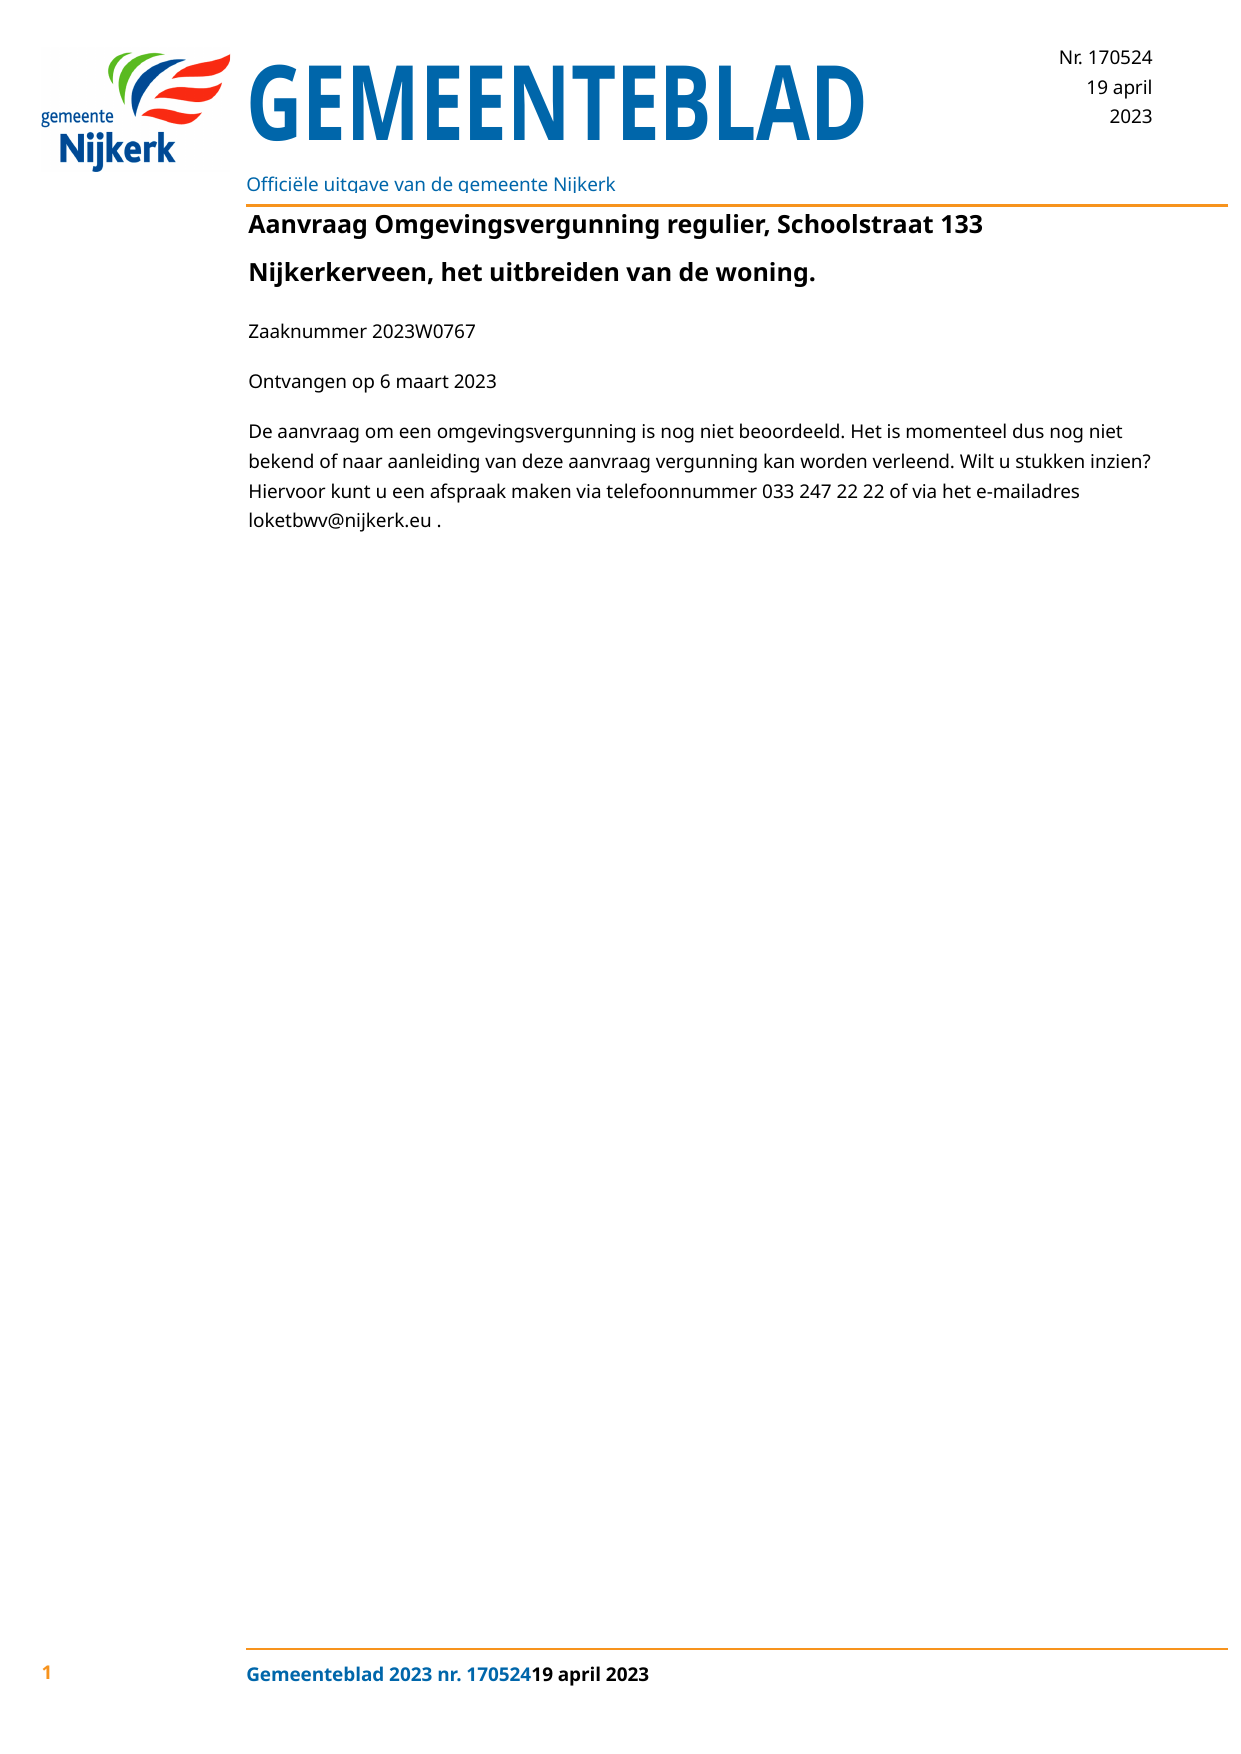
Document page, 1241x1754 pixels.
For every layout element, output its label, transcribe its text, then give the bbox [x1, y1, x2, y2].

picture [41, 47, 231, 172]
text Aanvraag Omgevingsvergunning regulier, Schoolstraat 133 Nijkerkerveen, het uitbreiden van de woning. [248, 207, 1152, 288]
text Zaaknummer 2023W0767 [248, 318, 1152, 344]
text De aanvraag om een omgevingsvergunning is nog niet beoordeeld. Het is momenteel dus nog niet bekend of naar aanleiding van deze aanvraag vergunning kan worden verleend. Wilt u stukken inzien? Hiervoor kunt u een afspraak maken via telefoonnummer 033 247 22 22 of via het e-mailadres loketbwv@nijkerk.eu . [248, 419, 1152, 533]
text Ontvangen op 6 maart 2023 [248, 368, 1152, 394]
